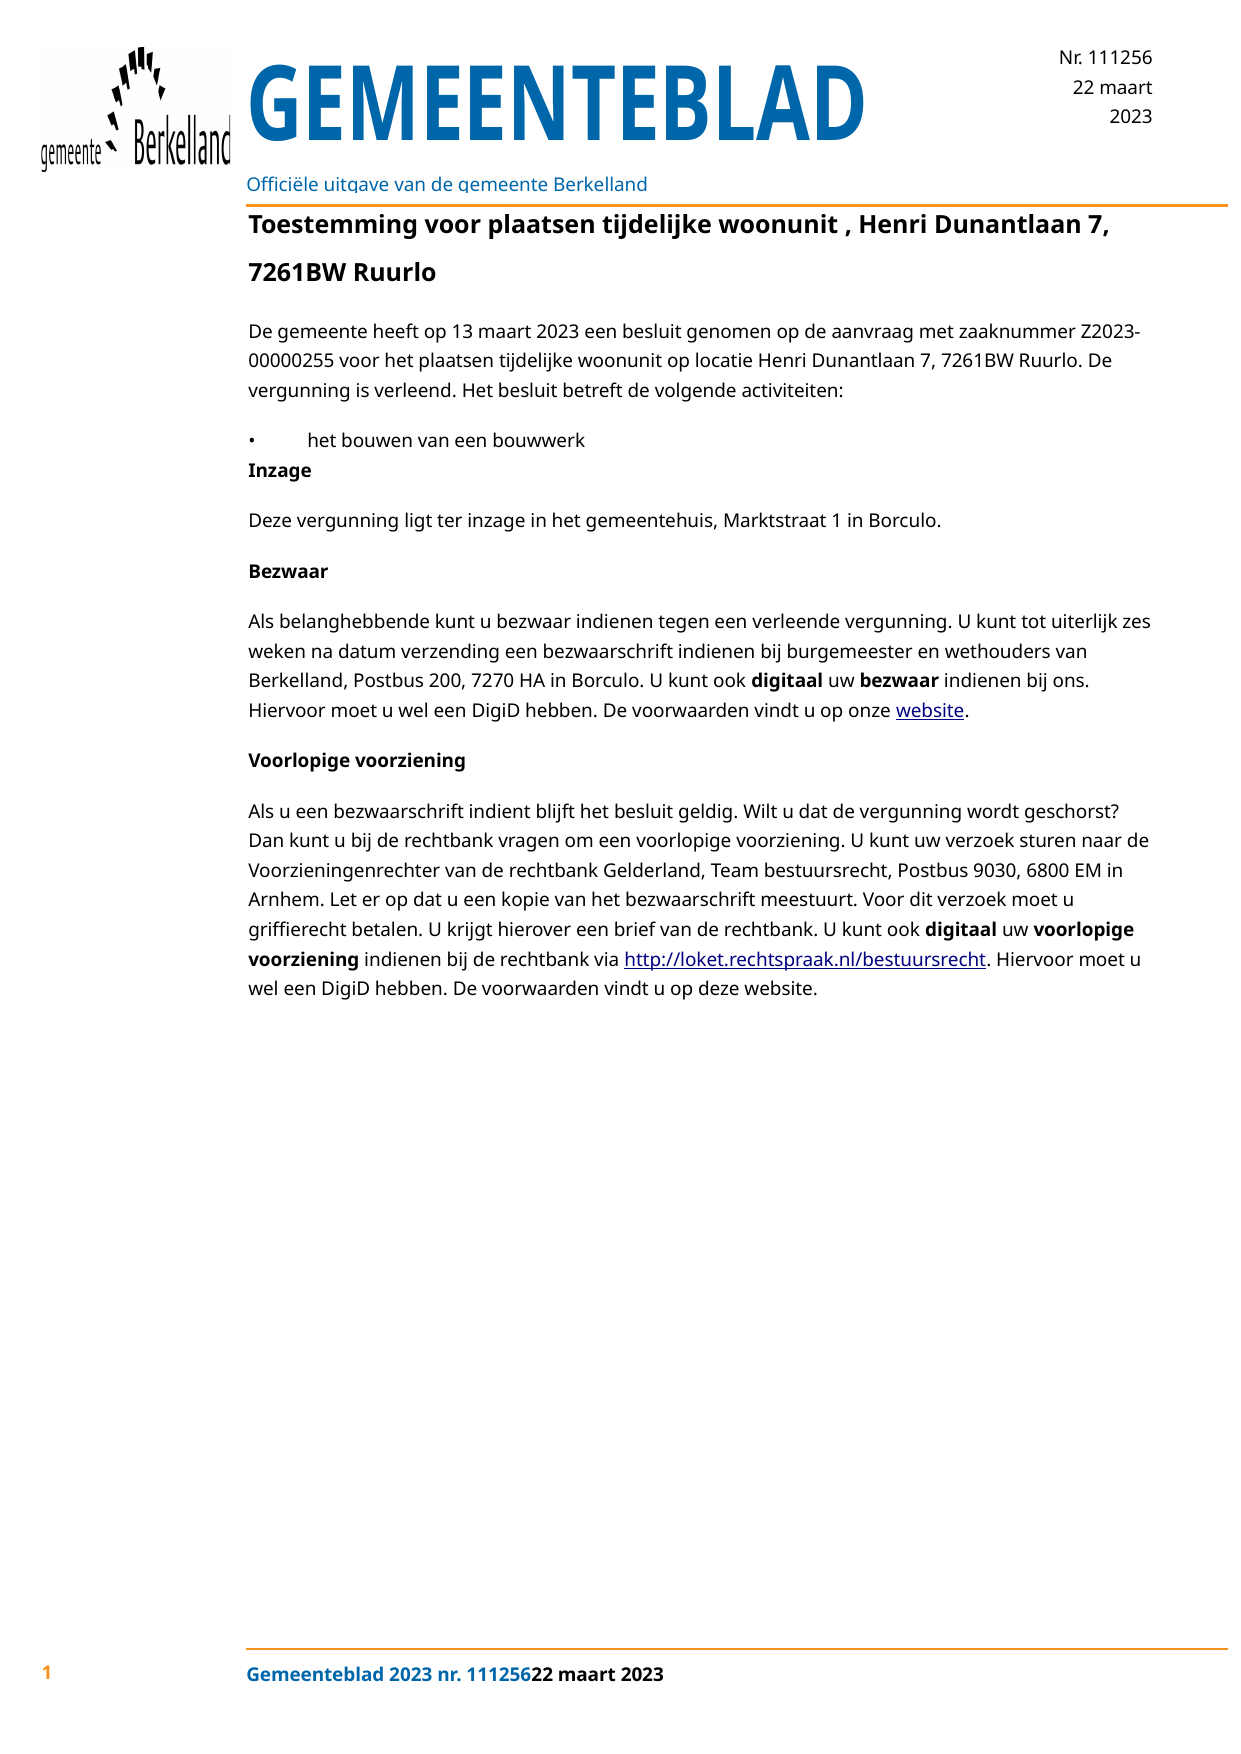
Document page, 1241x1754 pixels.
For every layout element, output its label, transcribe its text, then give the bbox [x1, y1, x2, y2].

text De gemeente heeft op 13 maart 2023 een besluit genomen op de aanvraag met zaaknummer Z2023-00000255 voor het plaatsen tijdelijke woonunit op locatie Henri Dunantlaan 7, 7261BW Ruurlo. De vergunning is verleend. Het besluit betreft de volgende activiteiten: [248, 318, 1152, 403]
picture [41, 47, 231, 172]
text Als belanghebbende kunt u bezwaar indienen tegen een verleende vergunning. U kunt tot uiterlijk zes weken na datum verzending een bezwaarschrift indienen bij burgemeester en wethouders van Berkelland, Postbus 200, 7270 HA in Borculo. U kunt ook digitaal uw bezwaar indienen bij ons. Hiervoor moet u wel een DigiD hebben. De voorwaarden vindt u op onze website. [248, 608, 1152, 723]
text Als u een bezwaarschrift indient blijft het besluit geldig. Wilt u dat de vergunning wordt geschorst? Dan kunt u bij de rechtbank vragen om een voorlopige voorziening. U kunt uw verzoek sturen naar de Voorzieningenrechter van de rechtbank Gelderland, Team bestuursrecht, Postbus 9030, 6800 EM in Arnhem. Let er op dat u een kopie van het bezwaarschrift meestuurt. Voor dit verzoek moet u griffierecht betalen. U krijgt hierover een brief van de rechtbank. U kunt ook digitaal uw voorlopige voorziening indienen bij de rechtbank via http://loket.rechtspraak.nl/bestuursrecht. Hiervoor moet u wel een DigiD hebben. De voorwaarden vindt u op deze website. [248, 798, 1152, 1001]
text Inzage [248, 457, 1152, 483]
text Bezwaar [248, 558, 1152, 584]
text Voorlopige voorziening [248, 747, 1152, 773]
text Deze vergunning ligt ter inzage in het gemeentehuis, Marktstraat 1 in Borculo. [248, 507, 1152, 533]
list het bouwen van een bouwwerk [248, 427, 1152, 453]
text Toestemming voor plaatsen tijdelijke woonunit , Henri Dunantlaan 7, 7261BW Ruurlo [248, 207, 1152, 288]
